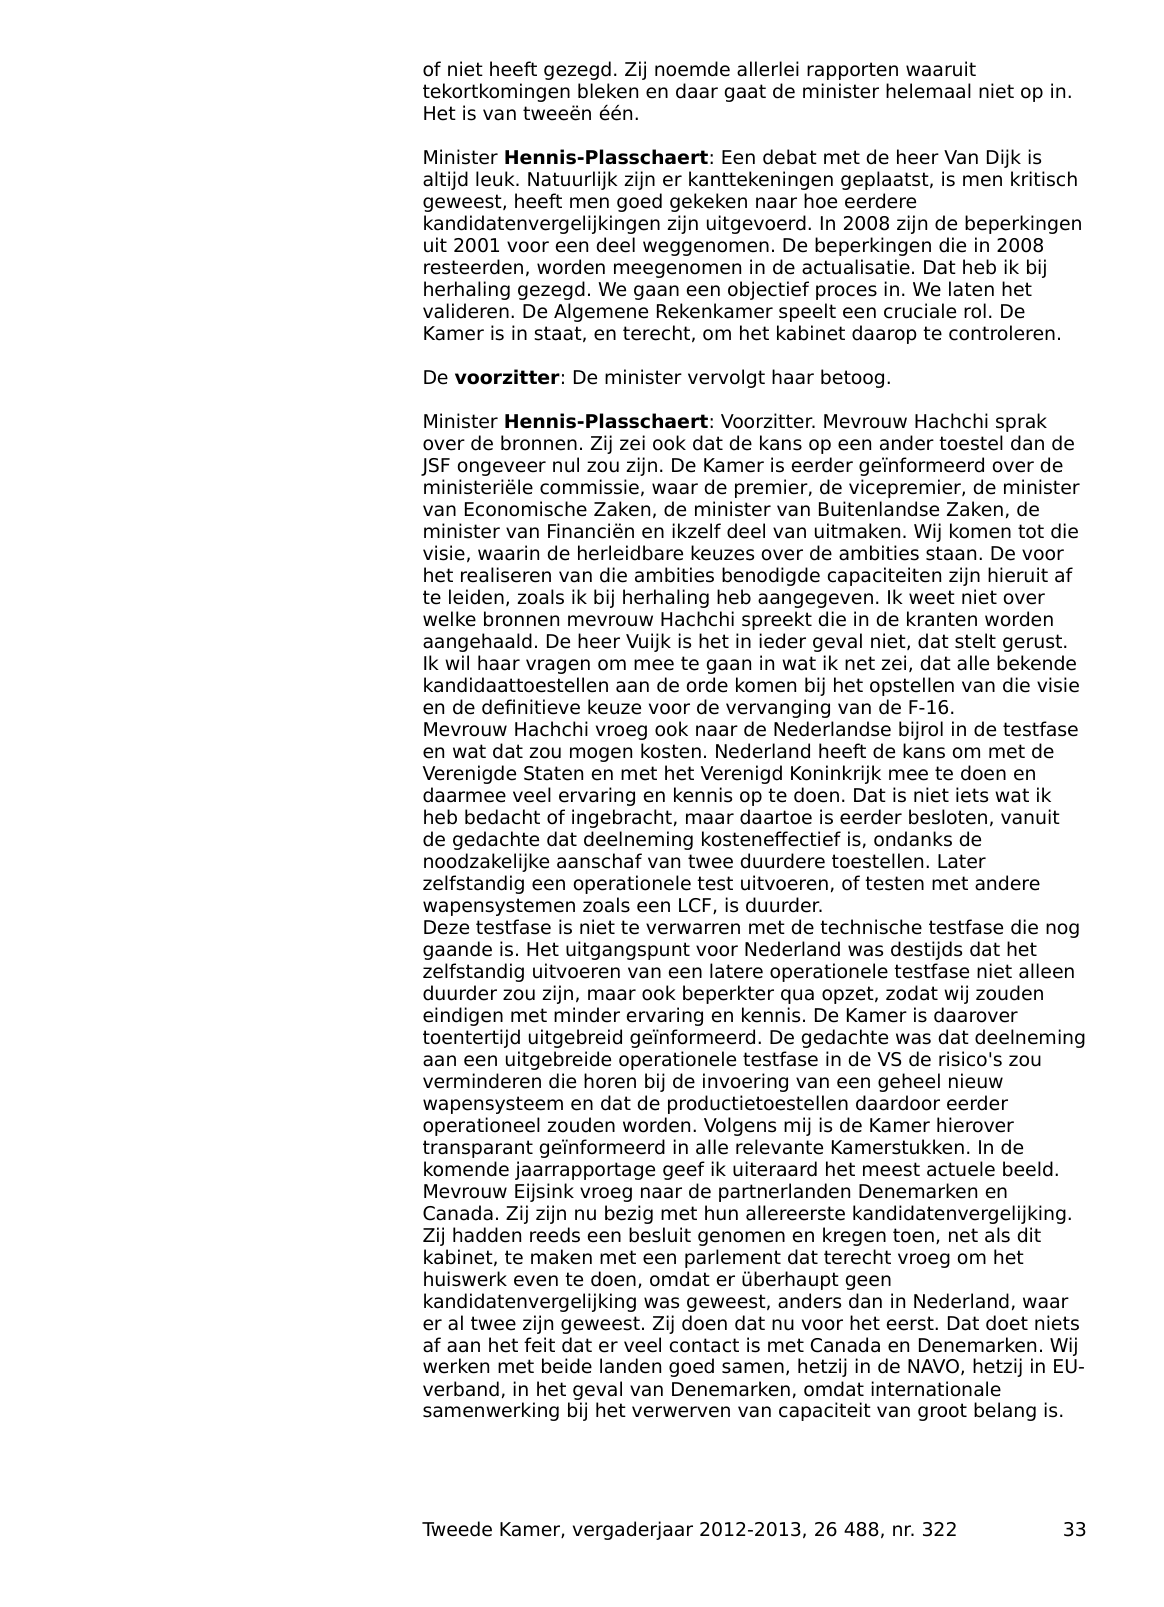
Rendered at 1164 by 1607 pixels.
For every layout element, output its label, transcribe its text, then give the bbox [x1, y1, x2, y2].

text Minister Hennis-Plasschaert: Voorzitter. Mevrouw Hachchi sprak over de bronnen. Zij zei ook dat de kans op een ander toestel dan de JSF ongeveer nul zou zijn. De Kamer is eerder geïnformeerd over de ministeriële commissie, waar de premier, de vicepremier, de minister van Economische Zaken, de minister van Buitenlandse Zaken, de minister van Financiën en ikzelf deel van uitmaken. Wij komen tot die visie, waarin de herleidbare keuzes over de ambities staan. De voor het realiseren van die ambities benodigde capaciteiten zijn hieruit af te leiden, zoals ik bij herhaling heb aangegeven. Ik weet niet over welke bronnen mevrouw Hachchi spreekt die in de kranten worden aangehaald. De heer Vuijk is het in ieder geval niet, dat stelt gerust. Ik wil haar vragen om mee te gaan in wat ik net zei, dat alle bekende kandidaattoestellen aan de orde komen bij het opstellen van die visie en de definitieve keuze voor de vervanging van de F-16. [422, 411, 1087, 719]
text De voorzitter: De minister vervolgt haar betoog. [422, 367, 1087, 389]
text Deze testfase is niet te verwarren met de technische testfase die nog gaande is. Het uitgangspunt voor Nederland was destijds dat het zelfstandig uitvoeren van een latere operationele testfase niet alleen duurder zou zijn, maar ook beperkter qua opzet, zodat wij zouden eindigen met minder ervaring en kennis. De Kamer is daarover toentertijd uitgebreid geïnformeerd. De gedachte was dat deelneming aan een uitgebreide operationele testfase in de VS de risico's zou verminderen die horen bij de invoering van een geheel nieuw wapensysteem en dat de productietoestellen daardoor eerder operationeel zouden worden. Volgens mij is de Kamer hierover transparant geïnformeerd in alle relevante Kamerstukken. In de komende jaarrapportage geef ik uiteraard het meest actuele beeld. [422, 917, 1087, 1181]
text Mevrouw Hachchi vroeg ook naar de Nederlandse bijrol in de testfase en wat dat zou mogen kosten. Nederland heeft de kans om met de Verenigde Staten en met het Verenigd Koninkrijk mee te doen en daarmee veel ervaring en kennis op te doen. Dat is niet iets wat ik heb bedacht of ingebracht, maar daartoe is eerder besloten, vanuit de gedachte dat deelneming kosteneffectief is, ondanks de noodzakelijke aanschaf van twee duurdere toestellen. Later zelfstandig een operationele test uitvoeren, of testen met andere wapensystemen zoals een LCF, is duurder. [422, 719, 1087, 917]
text Minister Hennis-Plasschaert: Een debat met de heer Van Dijk is altijd leuk. Natuurlijk zijn er kanttekeningen geplaatst, is men kritisch geweest, heeft men goed gekeken naar hoe eerdere kandidatenvergelijkingen zijn uitgevoerd. In 2008 zijn de beperkingen uit 2001 voor een deel weggenomen. De beperkingen die in 2008 resteerden, worden meegenomen in de actualisatie. Dat heb ik bij herhaling gezegd. We gaan een objectief proces in. We laten het valideren. De Algemene Rekenkamer speelt een cruciale rol. De Kamer is in staat, en terecht, om het kabinet daarop te controleren. [422, 147, 1087, 345]
text Mevrouw Eijsink vroeg naar de partnerlanden Denemarken en Canada. Zij zijn nu bezig met hun allereerste kandidatenvergelijking. Zij hadden reeds een besluit genomen en kregen toen, net als dit kabinet, te maken met een parlement dat terecht vroeg om het huiswerk even te doen, omdat er überhaupt geen kandidatenvergelijking was geweest, anders dan in Nederland, waar er al twee zijn geweest. Zij doen dat nu voor het eerst. Dat doet niets af aan het feit dat er veel contact is met Canada en Denemarken. Wij werken met beide landen goed samen, hetzij in de NAVO, hetzij in EU-verband, in het geval van Denemarken, omdat internationale samenwerking bij het verwerven van capaciteit van groot belang is. [422, 1181, 1087, 1422]
text of niet heeft gezegd. Zij noemde allerlei rapporten waaruit tekortkomingen bleken en daar gaat de minister helemaal niet op in. Het is van tweeën één. [422, 59, 1087, 125]
